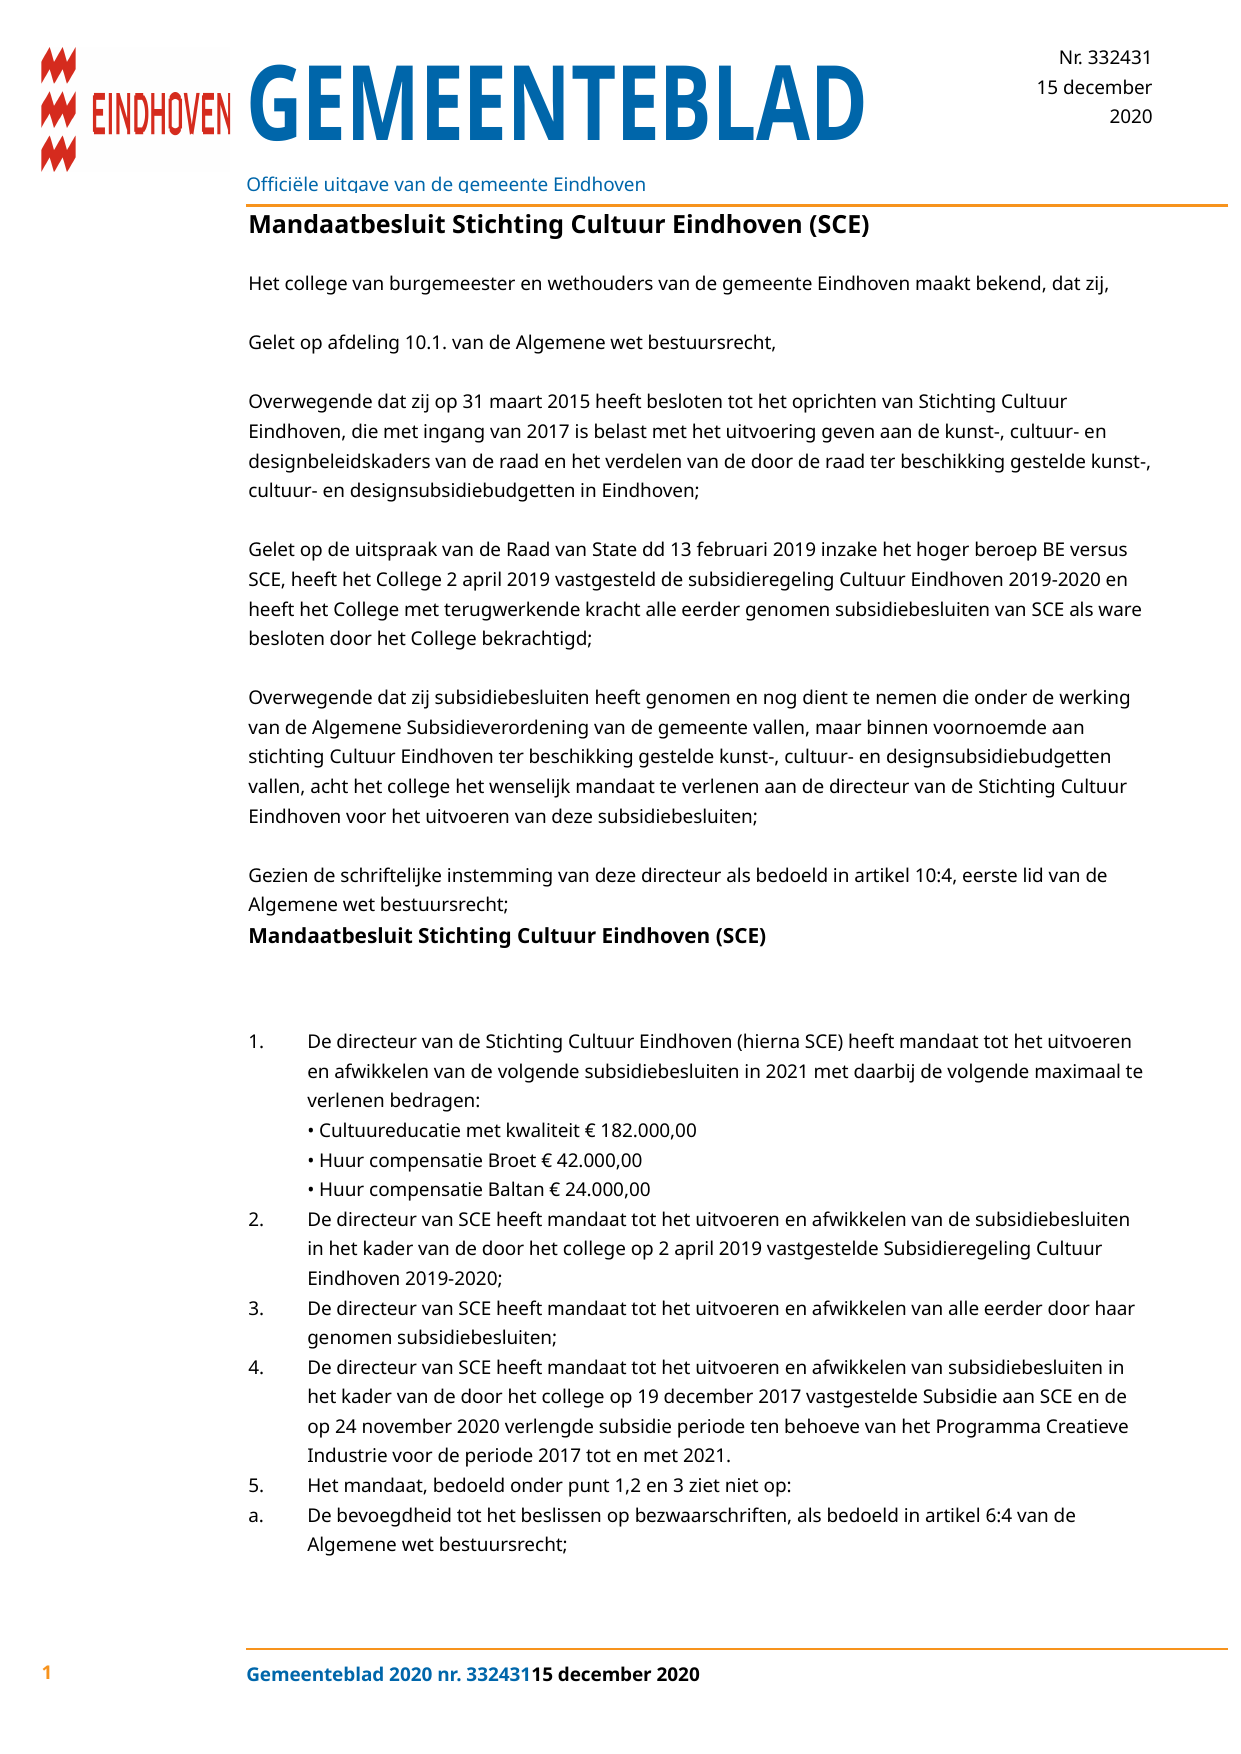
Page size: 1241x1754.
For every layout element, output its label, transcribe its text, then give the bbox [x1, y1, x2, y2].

text Het college van burgemeester en wethouders van de gemeente Eindhoven maakt bekend, dat zij, [248, 270, 1152, 296]
list • Huur compensatie Broet € 42.000,00 [248, 1147, 1152, 1172]
text Mandaatbesluit Stichting Cultuur Eindhoven (SCE) [248, 207, 1152, 241]
text Mandaatbesluit Stichting Cultuur Eindhoven (SCE) [248, 921, 1152, 949]
text Gezien de schriftelijke instemming van deze directeur als bedoeld in artikel 10:4, eerste lid van de Algemene wet bestuursrecht; [248, 862, 1152, 917]
text Gelet op de uitspraak van de Raad van State dd 13 februari 2019 inzake het hoger beroep BE versus SCE, heeft het College 2 april 2019 vastgesteld de subsidieregeling Cultuur Eindhoven 2019-2020 en heeft het College met terugwerkende kracht alle eerder genomen subsidiebesluiten van SCE als ware besloten door het College bekrachtigd; [248, 537, 1152, 651]
list De directeur van SCE heeft mandaat tot het uitvoeren en afwikkelen van de subsidiebesluiten in het kader van de door het college op 2 april 2019 vastgestelde Subsidieregeling Cultuur Eindhoven 2019-2020; [248, 1206, 1152, 1291]
text Gelet op afdeling 10.1. van de Algemene wet bestuursrecht, [248, 329, 1152, 355]
text Overwegende dat zij op 31 maart 2015 heeft besloten tot het oprichten van Stichting Cultuur Eindhoven, die met ingang van 2017 is belast met het uitvoering geven aan de kunst-, cultuur- en designbeleidskaders van de raad en het verdelen van de door de raad ter beschikking gestelde kunst-, cultuur- en designsubsidiebudgetten in Eindhoven; [248, 389, 1152, 503]
list Het mandaat, bedoeld onder punt 1,2 en 3 ziet niet op: [248, 1472, 1152, 1498]
list De directeur van SCE heeft mandaat tot het uitvoeren en afwikkelen van alle eerder door haar genomen subsidiebesluiten; [248, 1295, 1152, 1350]
list • Cultuureducatie met kwaliteit € 182.000,00 [248, 1117, 1152, 1143]
text Overwegende dat zij subsidiebesluiten heeft genomen en nog dient te nemen die onder de werking van de Algemene Subsidieverordening van de gemeente vallen, maar binnen voornoemde aan stichting Cultuur Eindhoven ter beschikking gestelde kunst-, cultuur- en designsubsidiebudgetten vallen, acht het college het wenselijk mandaat te verlenen aan de directeur van de Stichting Cultuur Eindhoven voor het uitvoeren van deze subsidiebesluiten; [248, 684, 1152, 828]
picture [41, 47, 231, 172]
list De directeur van de Stichting Cultuur Eindhoven (hierna SCE) heeft mandaat tot het uitvoeren en afwikkelen van de volgende subsidiebesluiten in 2021 met daarbij de volgende maximaal te verlenen bedragen: [248, 1028, 1152, 1113]
list • Huur compensatie Baltan € 24.000,00 [248, 1176, 1152, 1202]
list De directeur van SCE heeft mandaat tot het uitvoeren en afwikkelen van subsidiebesluiten in het kader van de door het college op 19 december 2017 vastgestelde Subsidie aan SCE en de op 24 november 2020 verlengde subsidie periode ten behoeve van het Programma Creatieve Industrie voor de periode 2017 tot en met 2021. [248, 1354, 1152, 1468]
list De bevoegdheid tot het beslissen op bezwaarschriften, als bedoeld in artikel 6:4 van de Algemene wet bestuursrecht; [248, 1502, 1152, 1557]
